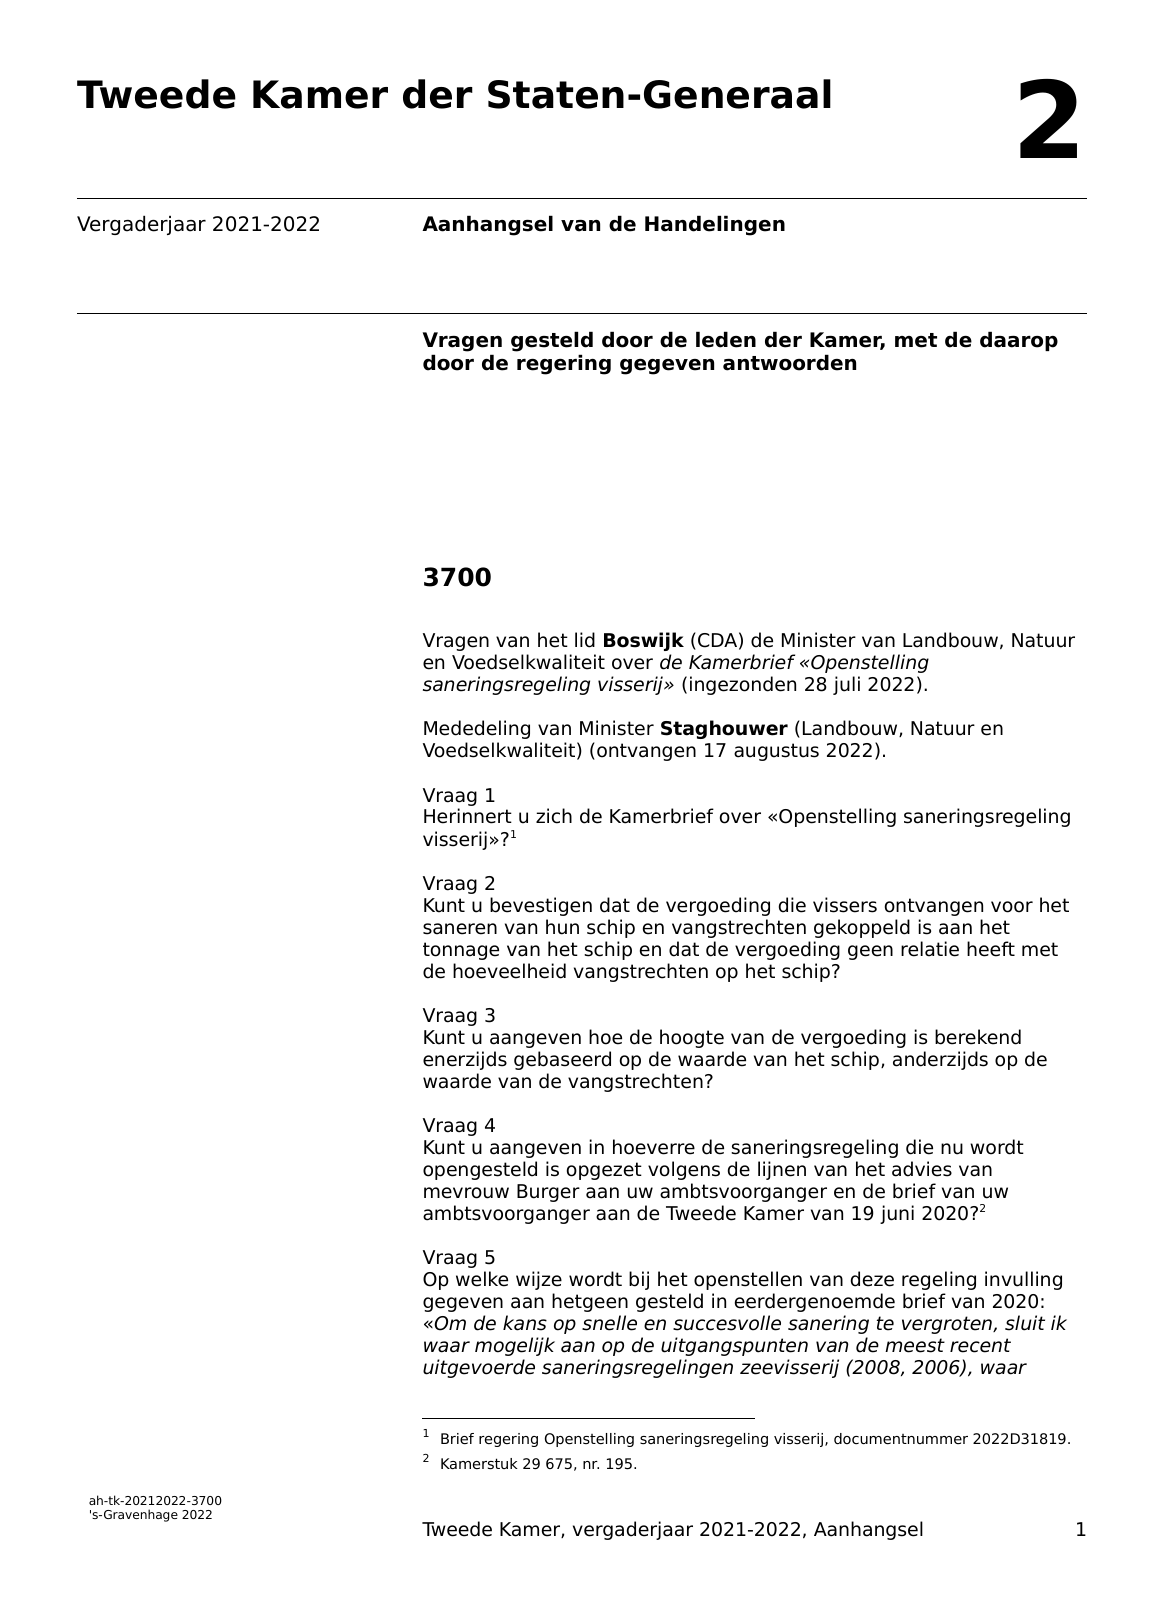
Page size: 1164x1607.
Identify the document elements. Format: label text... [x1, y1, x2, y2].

table_cell Aanhangsel van de Handelingen [422, 199, 1087, 313]
text Herinnert u zich de Kamerbrief over «Openstelling saneringsregeling visserij»? [422, 806, 1087, 850]
table_header 2 [886, 59, 1087, 198]
table_cell Vergaderjaar 2021-2022 [77, 199, 422, 313]
text Kamerstuk 29 675, nr. 195. [422, 1452, 1087, 1474]
text Op welke wijze wordt bij het openstellen van deze regeling invulling gegeven aan hetgeen gesteld in eerdergenoemde brief van 2020: «Om de kans op snelle en succesvolle sanering te vergroten, sluit ik waar mogelijk aan op de uitgangspunten van de meest recent uitgevoerde saneringsregelingen zeevisserij (2008, 2006), waar [422, 1269, 1087, 1379]
text Vraag 5 [422, 1247, 1087, 1269]
text 3700 [422, 563, 1087, 592]
table_header Tweede Kamer der Staten-Generaal [77, 59, 886, 198]
text Kunt u aangeven in hoeverre de saneringsregeling die nu wordt opengesteld is opgezet volgens de lijnen van het advies van mevrouw Burger aan uw ambtsvoorganger en de brief van uw ambtsvoorganger aan de Tweede Kamer van 19 juni 2020? [422, 1137, 1087, 1225]
text Vraag 3 [422, 1005, 1087, 1027]
table_cell [77, 314, 422, 375]
text Vragen van het lid Boswijk (CDA) de Minister van Landbouw, Natuur en Voedselkwaliteit over de Kamerbrief «Openstelling saneringsregeling visserij» (ingezonden 28 juli 2022). [422, 630, 1087, 696]
text Brief regering Openstelling saneringsregeling visserij, documentnummer 2022D31819. [422, 1427, 1087, 1449]
text Kunt u bevestigen dat de vergoeding die vissers ontvangen voor het saneren van hun schip en vangstrechten gekoppeld is aan het tonnage van het schip en dat de vergoeding geen relatie heeft met de hoeveelheid vangstrechten op het schip? [422, 894, 1087, 982]
text ah-tk-20212022-3700 [88, 1494, 323, 1508]
text Vraag 4 [422, 1115, 1087, 1137]
text 's-Gravenhage 2022 [88, 1508, 323, 1522]
table_cell Vragen gesteld door de leden der Kamer, met de daarop door de regering gegeven antwoorden [422, 314, 1087, 375]
text Vraag 2 [422, 873, 1087, 894]
text Vraag 1 [422, 784, 1087, 806]
text Kunt u aangeven hoe de hoogte van de vergoeding is berekend enerzijds gebaseerd op de waarde van het schip, anderzijds op de waarde van de vangstrechten? [422, 1027, 1087, 1093]
text Mededeling van Minister Staghouwer (Landbouw, Natuur en Voedselkwaliteit) (ontvangen 17 augustus 2022). [422, 718, 1087, 762]
